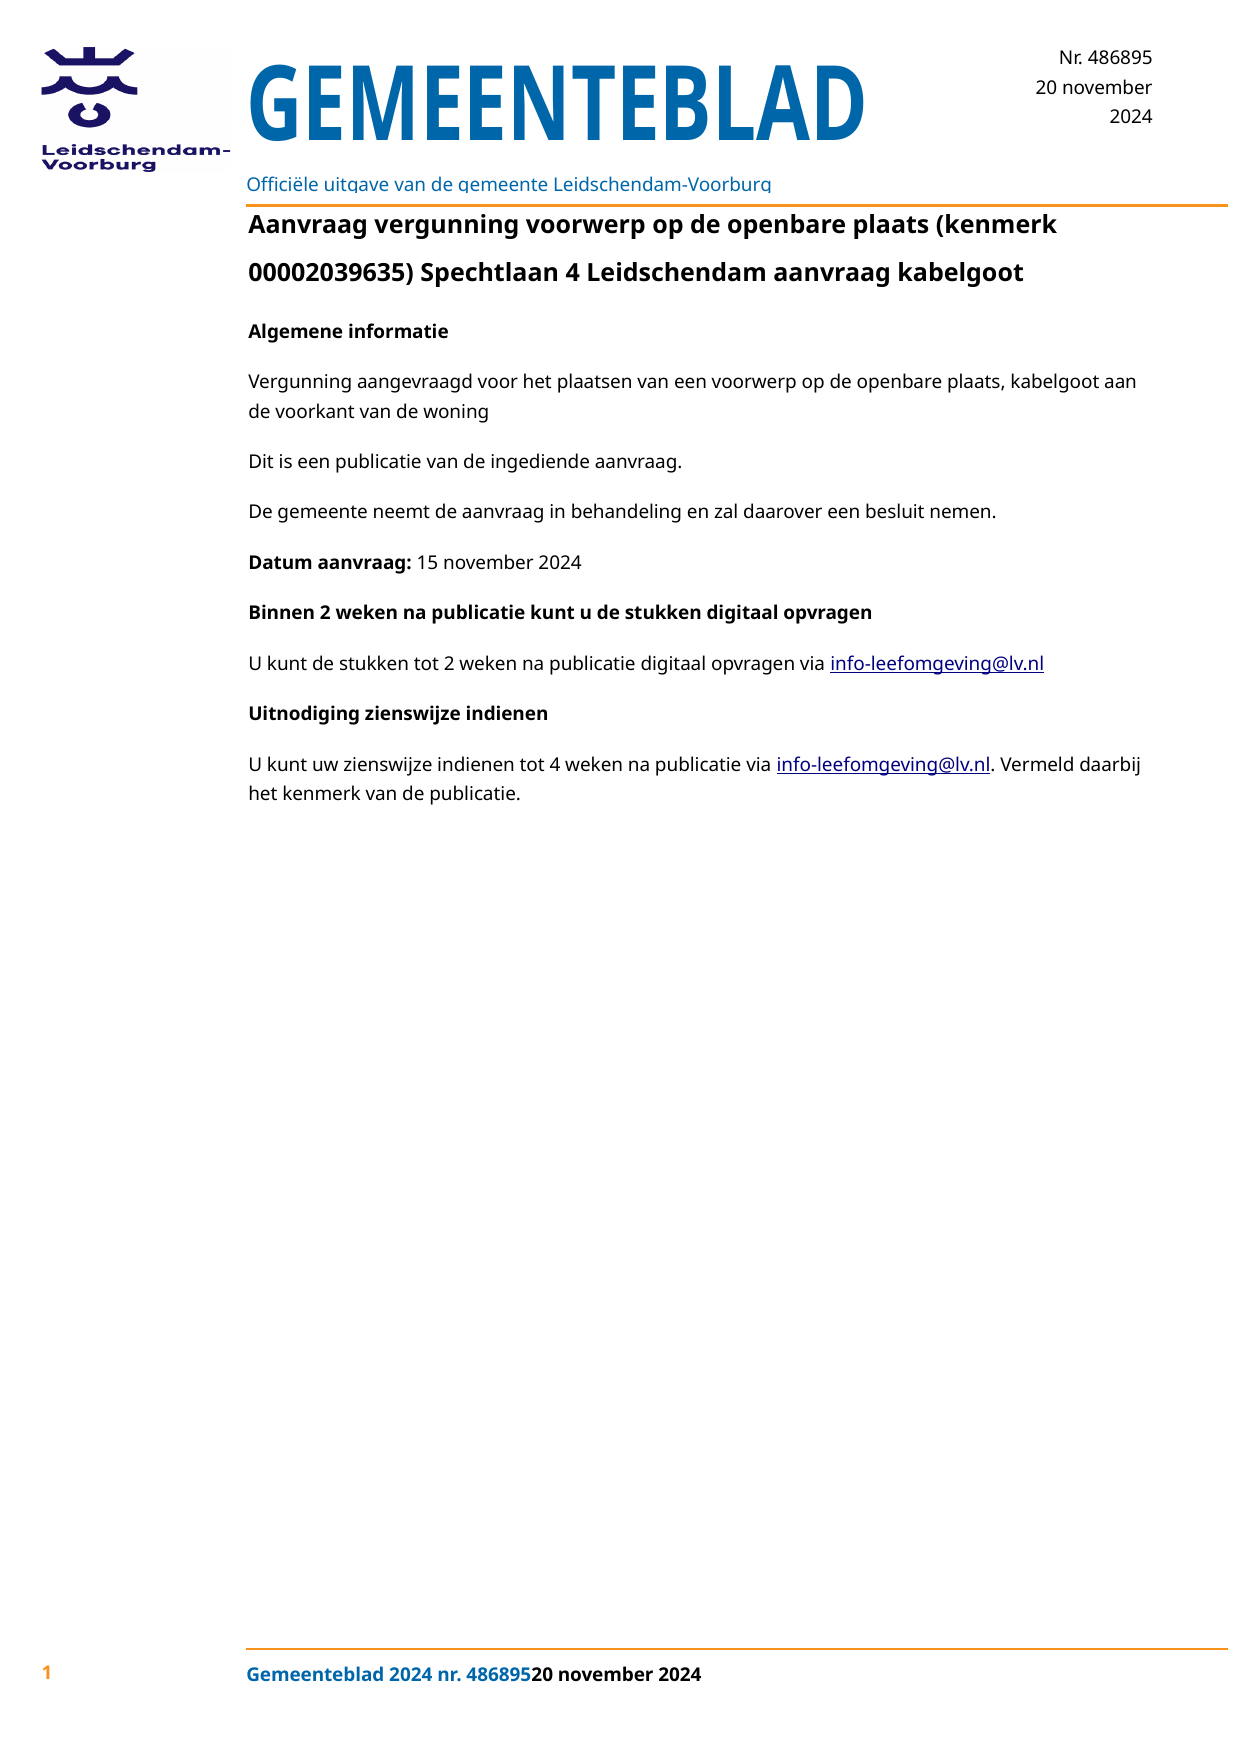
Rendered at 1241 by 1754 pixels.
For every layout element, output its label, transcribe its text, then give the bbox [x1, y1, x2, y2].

text Aanvraag vergunning voorwerp op de openbare plaats (kenmerk 00002039635) Spechtlaan 4 Leidschendam aanvraag kabelgoot [248, 207, 1152, 288]
text U kunt uw zienswijze indienen tot 4 weken na publicatie via info-leefomgeving@lv.nl. Vermeld daarbij het kenmerk van de publicatie. [248, 751, 1152, 806]
picture [41, 47, 231, 172]
text Dit is een publicatie van de ingediende aanvraag. [248, 448, 1152, 474]
text Binnen 2 weken na publicatie kunt u de stukken digitaal opvragen [248, 599, 1152, 625]
text Algemene informatie [248, 318, 1152, 344]
text U kunt de stukken tot 2 weken na publicatie digitaal opvragen via info-leefomgeving@lv.nl [248, 650, 1152, 676]
text Vergunning aangevraagd voor het plaatsen van een voorwerp op de openbare plaats, kabelgoot aan de voorkant van de woning [248, 368, 1152, 424]
text Datum aanvraag: 15 november 2024 [248, 549, 1152, 575]
text Uitnodiging zienswijze indienen [248, 700, 1152, 726]
text De gemeente neemt de aanvraag in behandeling en zal daarover een besluit nemen. [248, 499, 1152, 524]
